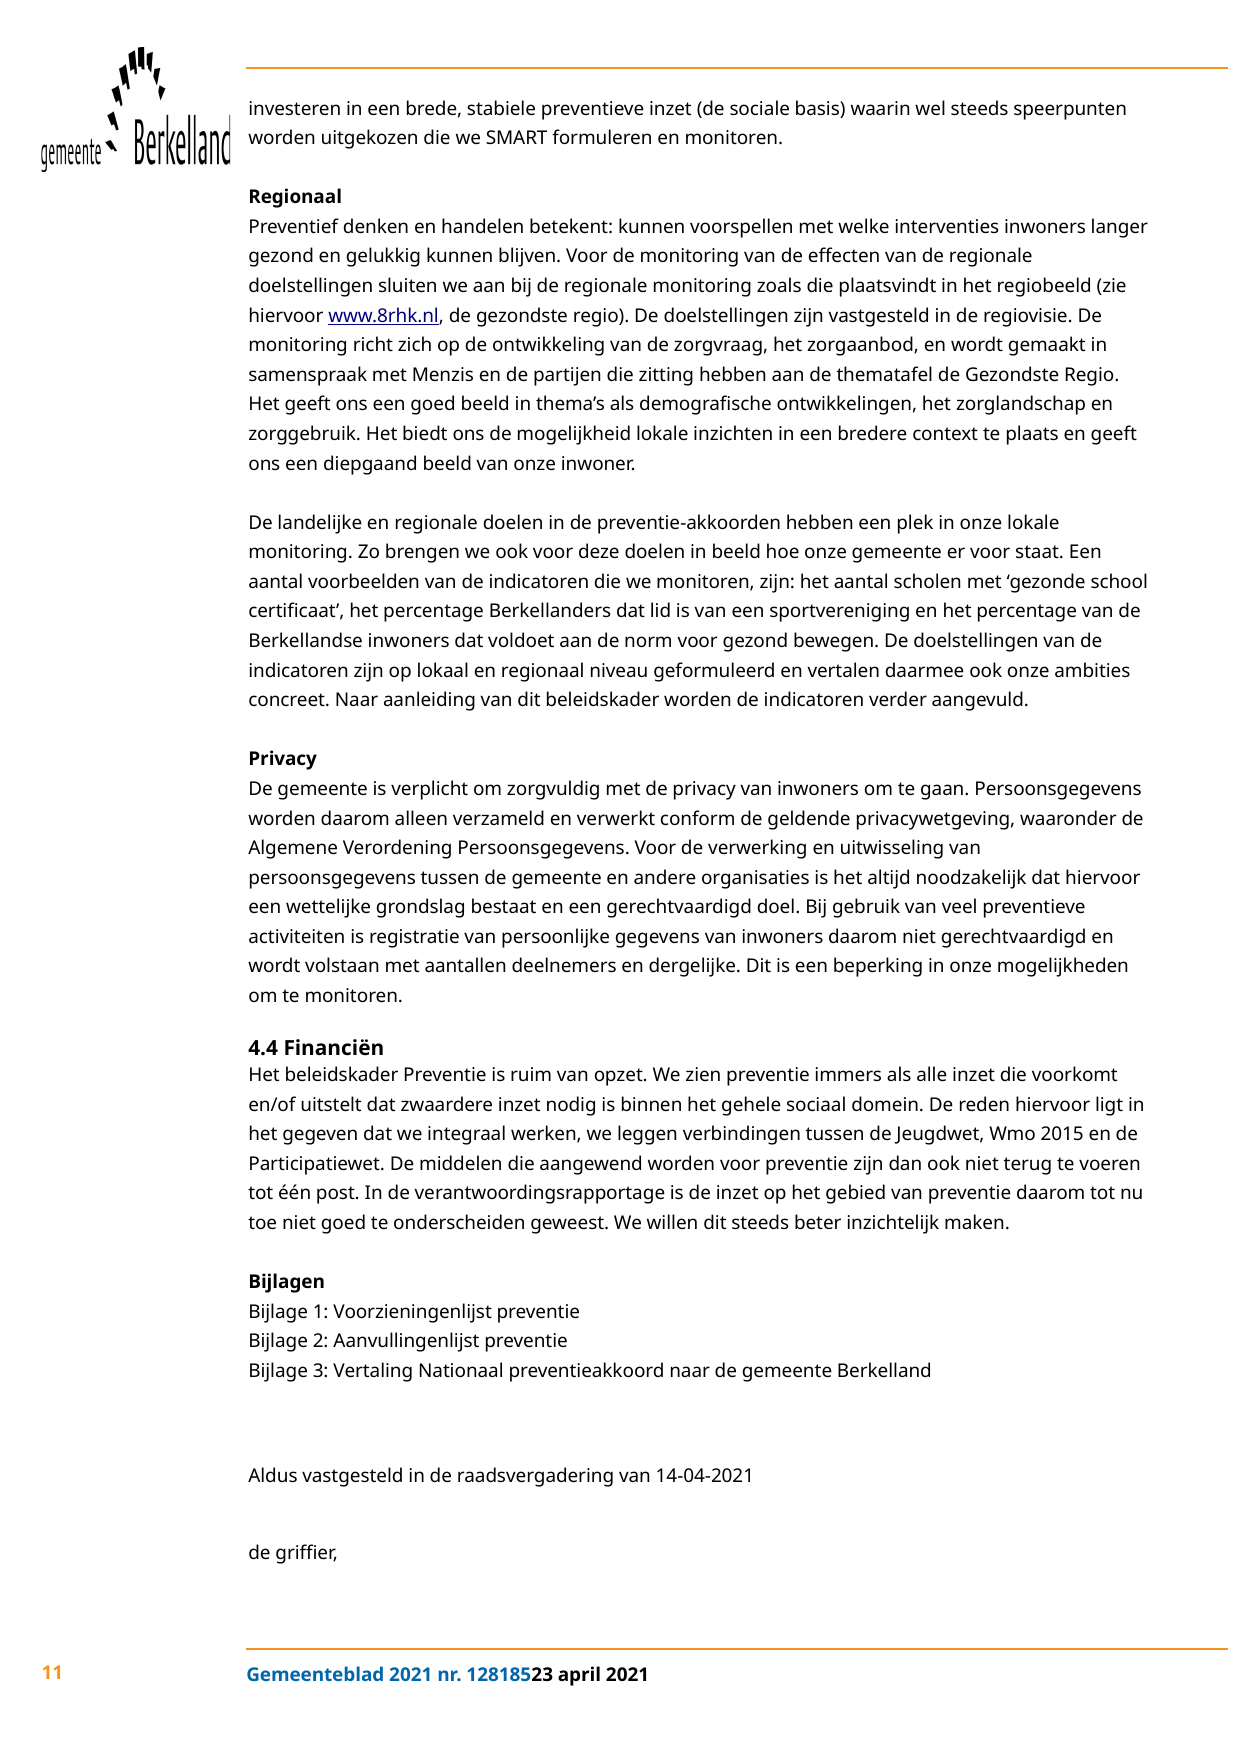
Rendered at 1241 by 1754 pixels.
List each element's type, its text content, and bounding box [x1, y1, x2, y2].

text De gemeente is verplicht om zorgvuldig met de privacy van inwoners om te gaan. Persoonsgegevens worden daarom alleen verzameld en verwerkt conform de geldende privacywetgeving, waaronder de Algemene Verordening Persoonsgegevens. Voor de verwerking en uitwisseling van persoonsgegevens tussen de gemeente en andere organisaties is het altijd noodzakelijk dat hiervoor een wettelijke grondslag bestaat en een gerechtvaardigd doel. Bij gebruik van veel preventieve activiteiten is registratie van persoonlijke gegevens van inwoners daarom niet gerechtvaardigd en wordt volstaan met aantallen deelnemers en dergelijke. Dit is een beperking in onze mogelijkheden om te monitoren. [248, 775, 1152, 1008]
text Bijlagen [248, 1268, 1152, 1294]
text Bijlage 1: Voorzieningenlijst preventie [248, 1298, 1152, 1323]
text De landelijke en regionale doelen in de preventie-akkoorden hebben een plek in onze lokale monitoring. Zo brengen we ook voor deze doelen in beeld hoe onze gemeente er voor staat. Een aantal voorbeelden van de indicatoren die we monitoren, zijn: het aantal scholen met ‘gezonde school certificaat’, het percentage Berkellanders dat lid is van een sportvereniging en het percentage van de Berkellandse inwoners dat voldoet aan de norm voor gezond bewegen. De doelstellingen van de indicatoren zijn op lokaal en regionaal niveau geformuleerd en vertalen daarmee ook onze ambities concreet. Naar aanleiding van dit beleidskader worden de indicatoren verder aangevuld. [248, 509, 1152, 712]
text 4.4 Financiën [248, 1033, 1152, 1061]
text Bijlage 2: Aanvullingenlijst preventie [248, 1327, 1152, 1353]
text Preventief denken en handelen betekent: kunnen voorspellen met welke interventies inwoners langer gezond en gelukkig kunnen blijven. Voor de monitoring van de effecten van de regionale doelstellingen sluiten we aan bij de regionale monitoring zoals die plaatsvindt in het regiobeeld (zie hiervoor www.8rhk.nl, de gezondste regio). De doelstellingen zijn vastgesteld in de regiovisie. De monitoring richt zich op de ontwikkeling van de zorgvraag, het zorgaanbod, en wordt gemaakt in samenspraak met Menzis en de partijen die zitting hebben aan de thematafel de Gezondste Regio. Het geeft ons een goed beeld in thema’s als demografische ontwikkelingen, het zorglandschap en zorggebruik. Het biedt ons de mogelijkheid lokale inzichten in een bredere context te plaats en geeft ons een diepgaand beeld van onze inwoner. [248, 213, 1152, 476]
text Het beleidskader Preventie is ruim van opzet. We zien preventie immers als alle inzet die voorkomt en/of uitstelt dat zwaardere inzet nodig is binnen het gehele sociaal domein. De reden hiervoor ligt in het gegeven dat we integraal werken, we leggen verbindingen tussen de Jeugdwet, Wmo 2015 en de Participatiewet. De middelen die aangewend worden voor preventie zijn dan ook niet terug te voeren tot één post. In de verantwoordingsrapportage is de inzet op het gebied van preventie daarom tot nu toe niet goed te onderscheiden geweest. We willen dit steeds beter inzichtelijk maken. [248, 1061, 1152, 1235]
text de griffier, [248, 1539, 1152, 1565]
text Regionaal [248, 183, 1152, 209]
text Privacy [248, 746, 1152, 771]
picture [41, 47, 231, 172]
text investeren in een brede, stabiele preventieve inzet (de sociale basis) waarin wel steeds speerpunten worden uitgekozen die we SMART formuleren en monitoren. [248, 95, 1152, 150]
text Aldus vastgesteld in de raadsvergadering van 14-04-2021 [248, 1462, 1152, 1487]
text Bijlage 3: Vertaling Nationaal preventieakkoord naar de gemeente Berkelland [248, 1357, 1152, 1383]
